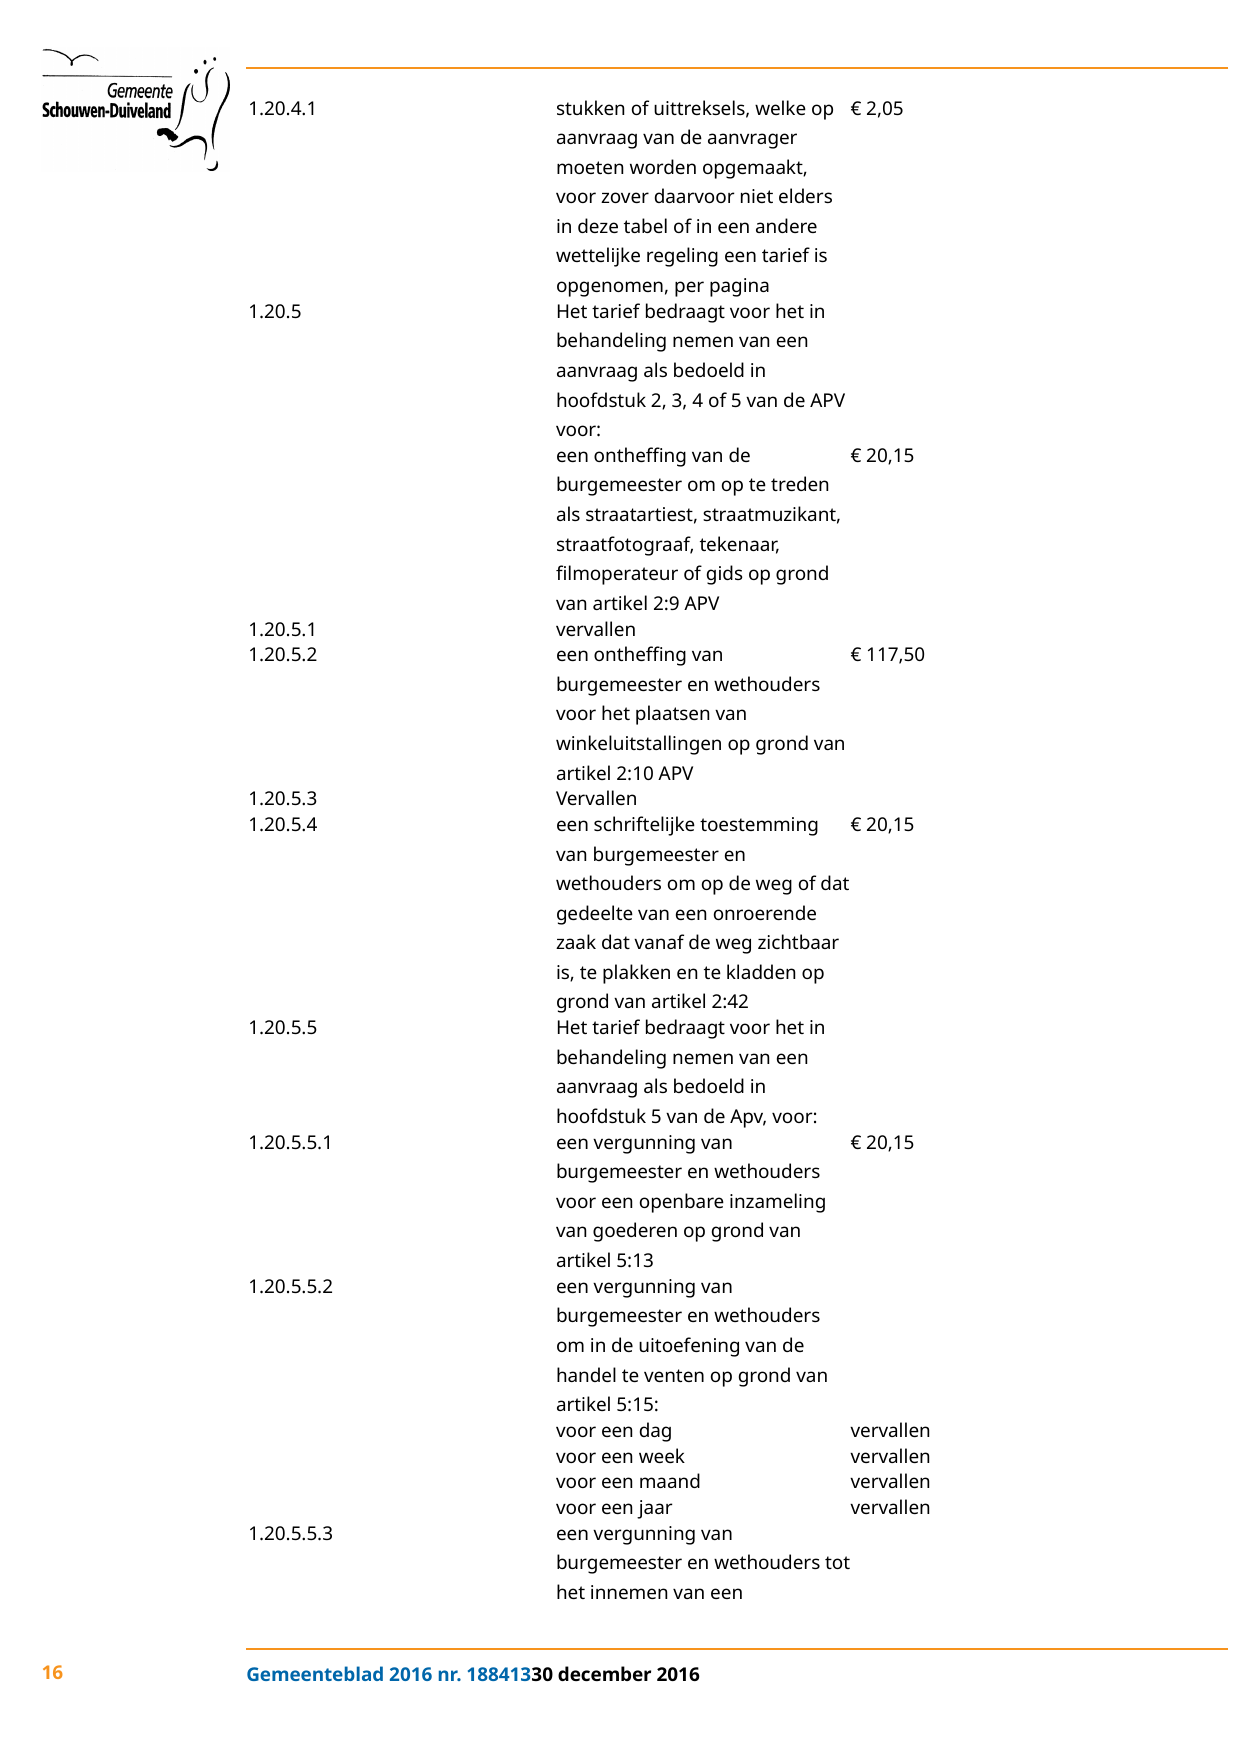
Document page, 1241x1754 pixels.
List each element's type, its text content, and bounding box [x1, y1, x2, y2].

table_cell een vergunning van burgemeester en wethouders voor een openbare inzameling van goederen op grond van artikel 5:13 [556, 1129, 850, 1273]
table_cell [850, 786, 1001, 811]
table_cell € 117,50 [850, 641, 1001, 786]
table_cell [248, 1469, 556, 1494]
table_cell 1.20.5 [248, 298, 556, 442]
table_cell [248, 1417, 556, 1443]
table_cell 1.20.5.2 [248, 641, 556, 786]
table_cell een schriftelijke toestemming van burgemeester en wethouders om op de weg of dat gedeelte van een onroerende zaak dat vanaf de weg zichtbaar is, te plakken en te kladden op grond van artikel 2:42 [556, 811, 850, 1014]
table_cell voor een maand [556, 1469, 850, 1494]
table_cell een ontheffing van de burgemeester om op te treden als straatartiest, straatmuzikant, straatfotograaf, tekenaar, filmoperateur of gids op grond van artikel 2:9 APV [556, 442, 850, 616]
table_cell 1.20.4.1 [248, 95, 556, 298]
table_cell een vergunning van burgemeester en wethouders tot het innemen van een [556, 1520, 850, 1605]
table_cell [850, 298, 1001, 442]
table_cell € 2,05 [850, 95, 1001, 298]
table_cell 1.20.5.5.3 [248, 1520, 556, 1605]
table_cell € 20,15 [850, 1129, 1001, 1273]
table_cell [248, 442, 556, 616]
picture [41, 47, 231, 172]
table_cell een ontheffing van burgemeester en wethouders voor het plaatsen van winkeluitstallingen op grond van artikel 2:10 APV [556, 641, 850, 786]
table_cell 1.20.5.5.2 [248, 1273, 556, 1417]
table_cell [248, 1443, 556, 1468]
table_cell 1.20.5.4 [248, 811, 556, 1014]
table_cell 1.20.5.3 [248, 786, 556, 811]
table_cell [850, 616, 1001, 641]
table_cell Het tarief bedraagt voor het in behandeling nemen van een aanvraag als bedoeld in hoofdstuk 2, 3, 4 of 5 van de APV voor: [556, 298, 850, 442]
table_cell een vergunning van burgemeester en wethouders om in de uitoefening van de handel te venten op grond van artikel 5:15: [556, 1273, 850, 1417]
table_cell vervallen [850, 1469, 1001, 1494]
table_cell vervallen [850, 1494, 1001, 1520]
table_cell voor een week [556, 1443, 850, 1468]
table_cell 1.20.5.5.1 [248, 1129, 556, 1273]
table_cell [850, 1520, 1001, 1605]
table_cell stukken of uittreksels, welke op aanvraag van de aanvrager moeten worden opgemaakt, voor zover daarvoor niet elders in deze tabel of in een andere wettelijke regeling een tarief is opgenomen, per pagina [556, 95, 850, 298]
table_cell 1.20.5.5 [248, 1015, 556, 1129]
table_cell Het tarief bedraagt voor het in behandeling nemen van een aanvraag als bedoeld in hoofdstuk 5 van de Apv, voor: [556, 1015, 850, 1129]
table_cell Vervallen [556, 786, 850, 811]
table_cell voor een dag [556, 1417, 850, 1443]
table_cell vervallen [850, 1443, 1001, 1468]
table_cell [850, 1273, 1001, 1417]
table_cell [248, 1494, 556, 1520]
table_cell voor een jaar [556, 1494, 850, 1520]
table_cell € 20,15 [850, 442, 1001, 616]
table_cell 1.20.5.1 [248, 616, 556, 641]
table_cell € 20,15 [850, 811, 1001, 1014]
table_cell vervallen [850, 1417, 1001, 1443]
table_cell [850, 1015, 1001, 1129]
table_cell vervallen [556, 616, 850, 641]
